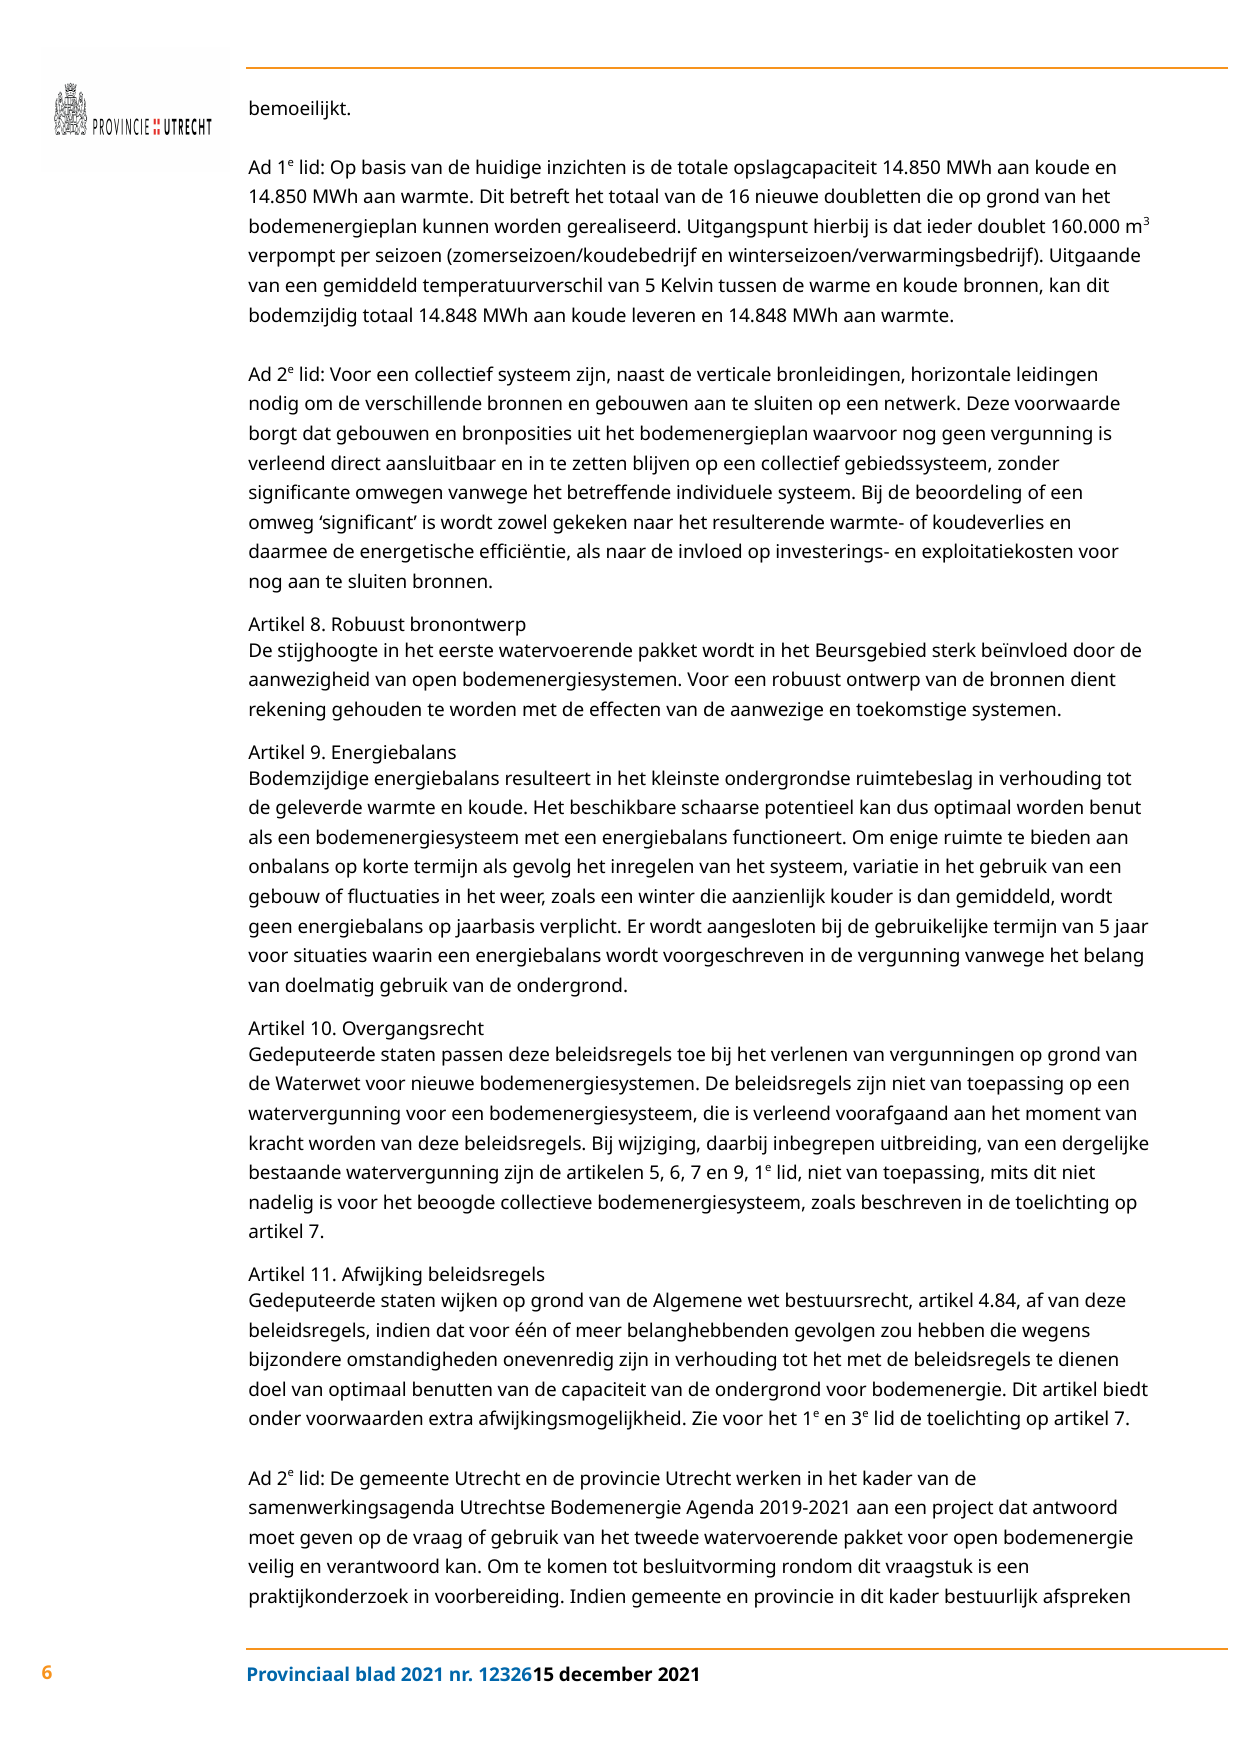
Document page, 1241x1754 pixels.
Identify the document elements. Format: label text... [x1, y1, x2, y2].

text Artikel 9. Energiebalans [248, 739, 1152, 765]
text Ad 2e lid: Voor een collectief systeem zijn, naast de verticale bronleidingen, horizontale leidingen nodig om de verschillende bronnen en gebouwen aan te sluiten op een netwerk. Deze voorwaarde borgt dat gebouwen en bronposities uit het bodemenergieplan waarvoor nog geen vergunning is verleend direct aansluitbaar en in te zetten blijven op een collectief gebiedssysteem, zonder significante omwegen vanwege het betreffende individuele systeem. Bij de beoordeling of een omweg ‘significant’ is wordt zowel gekeken naar het resulterende warmte- of koudeverlies en daarmee de energetische efficiëntie, als naar de invloed op investerings- en exploitatiekosten voor nog aan te sluiten bronnen. [248, 361, 1152, 594]
text Artikel 8. Robuust bronontwerp [248, 611, 1152, 637]
text bemoeilijkt. [248, 95, 1152, 121]
text Gedeputeerde staten passen deze beleidsregels toe bij het verlenen van vergunningen op grond van de Waterwet voor nieuwe bodemenergiesystemen. De beleidsregels zijn niet van toepassing op een watervergunning voor een bodemenergiesysteem, die is verleend voorafgaand aan het moment van kracht worden van deze beleidsregels. Bij wijziging, daarbij inbegrepen uitbreiding, van een dergelijke bestaande watervergunning zijn de artikelen 5, 6, 7 en 9, 1e lid, niet van toepassing, mits dit niet nadelig is voor het beoogde collectieve bodemenergiesysteem, zoals beschreven in de toelichting op artikel 7. [248, 1041, 1152, 1244]
text Gedeputeerde staten wijken op grond van de Algemene wet bestuursrecht, artikel 4.84, af van deze beleidsregels, indien dat voor één of meer belanghebbenden gevolgen zou hebben die wegens bijzondere omstandigheden onevenredig zijn in verhouding tot het met de beleidsregels te dienen doel van optimaal benutten van de capaciteit van de ondergrond voor bodemenergie. Dit artikel biedt onder voorwaarden extra afwijkingsmogelijkheid. Zie voor het 1e en 3e lid de toelichting op artikel 7. [248, 1287, 1152, 1431]
picture [41, 47, 231, 172]
text Ad 1e lid: Op basis van de huidige inzichten is de totale opslagcapaciteit 14.850 MWh aan koude en 14.850 MWh aan warmte. Dit betreft het totaal van de 16 nieuwe doubletten die op grond van het bodemenergieplan kunnen worden gerealiseerd. Uitgangspunt hierbij is dat ieder doublet 160.000 m3 verpompt per seizoen (zomerseizoen/koudebedrijf en winterseizoen/verwarmingsbedrijf). Uitgaande van een gemiddeld temperatuurverschil van 5 Kelvin tussen de warme en koude bronnen, kan dit bodemzijdig totaal 14.848 MWh aan koude leveren en 14.848 MWh aan warmte. [248, 154, 1152, 328]
text Ad 2e lid: De gemeente Utrecht en de provincie Utrecht werken in het kader van de samenwerkingsagenda Utrechtse Bodemenergie Agenda 2019-2021 aan een project dat antwoord moet geven op de vraag of gebruik van het tweede watervoerende pakket voor open bodemenergie veilig en verantwoord kan. Om te komen tot besluitvorming rondom dit vraagstuk is een praktijkonderzoek in voorbereiding. Indien gemeente en provincie in dit kader bestuurlijk afspreken [248, 1465, 1152, 1609]
text De stijghoogte in het eerste watervoerende pakket wordt in het Beursgebied sterk beïnvloed door de aanwezigheid van open bodemenergiesystemen. Voor een robuust ontwerp van de bronnen dient rekening gehouden te worden met de effecten van de aanwezige en toekomstige systemen. [248, 637, 1152, 722]
text Bodemzijdige energiebalans resulteert in het kleinste ondergrondse ruimtebeslag in verhouding tot de geleverde warmte en koude. Het beschikbare schaarse potentieel kan dus optimaal worden benut als een bodemenergiesysteem met een energiebalans functioneert. Om enige ruimte te bieden aan onbalans op korte termijn als gevolg het inregelen van het systeem, variatie in het gebruik van een gebouw of fluctuaties in het weer, zoals een winter die aanzienlijk kouder is dan gemiddeld, wordt geen energiebalans op jaarbasis verplicht. Er wordt aangesloten bij de gebruikelijke termijn van 5 jaar voor situaties waarin een energiebalans wordt voorgeschreven in de vergunning vanwege het belang van doelmatig gebruik van de ondergrond. [248, 765, 1152, 998]
text Artikel 10. Overgangsrecht [248, 1015, 1152, 1041]
text Artikel 11. Afwijking beleidsregels [248, 1262, 1152, 1287]
